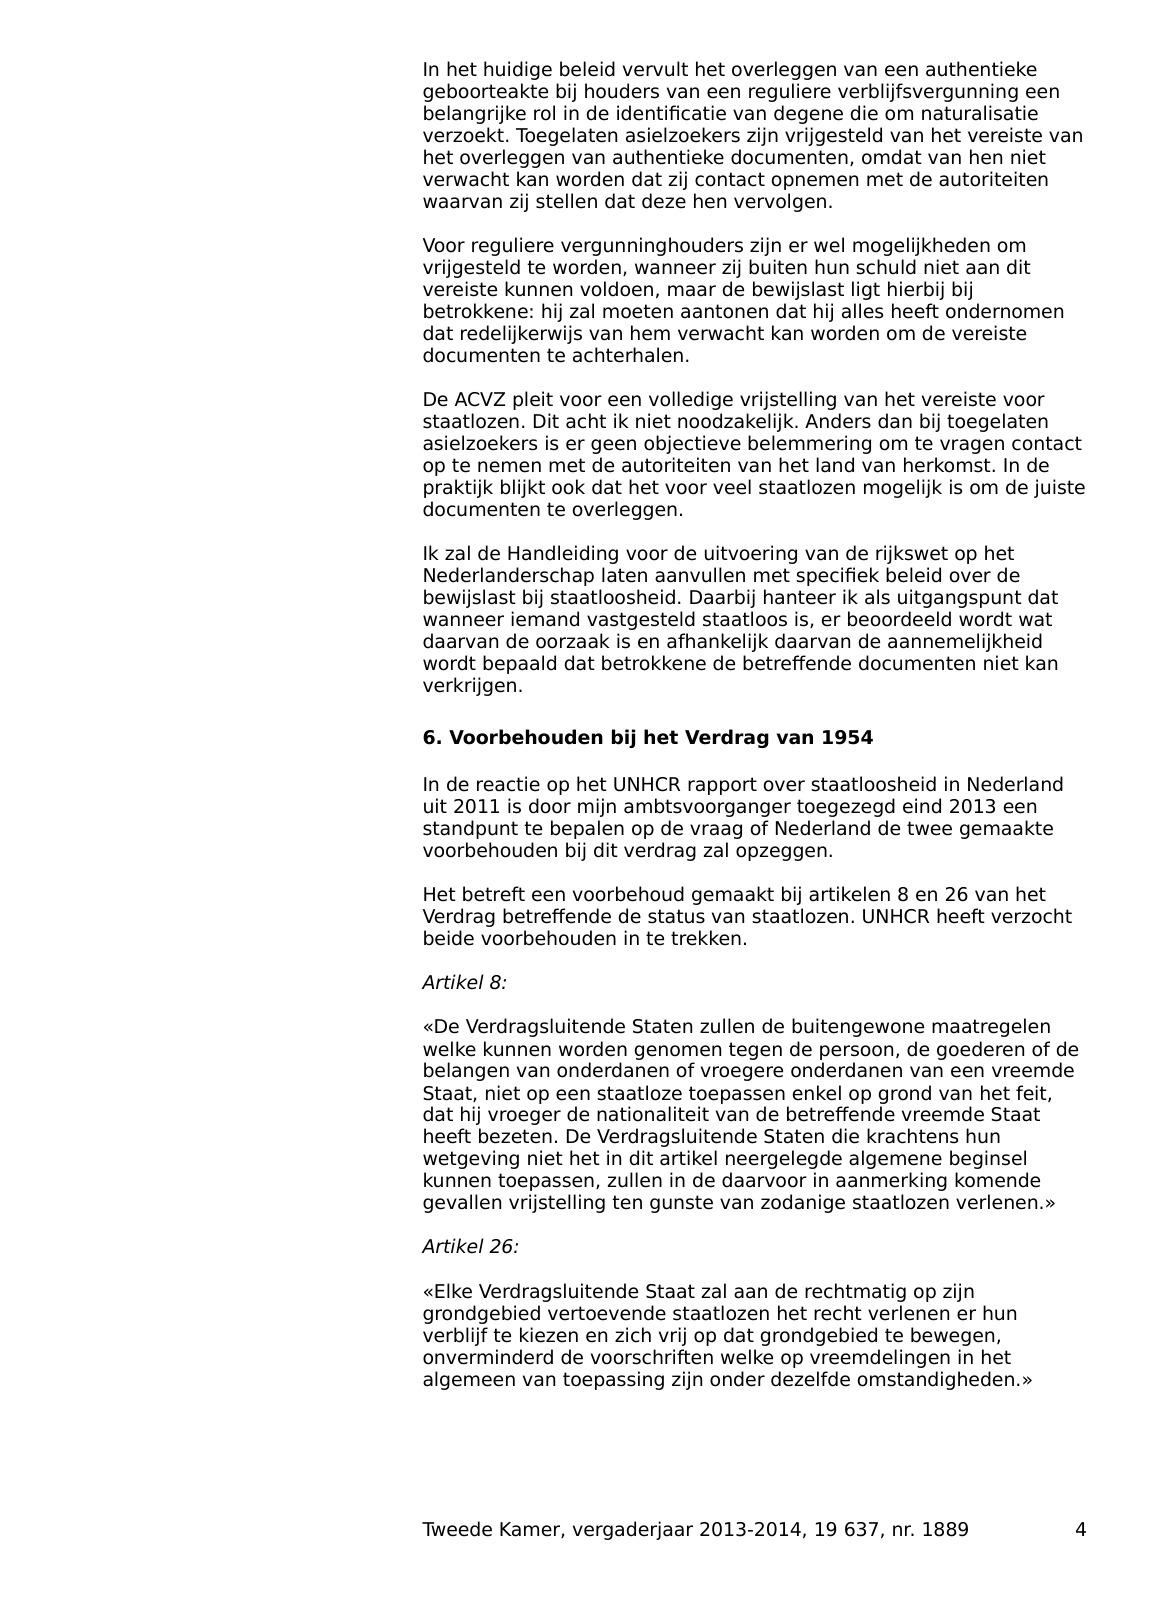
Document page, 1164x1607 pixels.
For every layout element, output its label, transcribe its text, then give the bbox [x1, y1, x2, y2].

text Het betreft een voorbehoud gemaakt bij artikelen 8 en 26 van het Verdrag betreffende de status van staatlozen. UNHCR heeft verzocht beide voorbehouden in te trekken. [422, 884, 1087, 950]
subtitle Artikel 26: [422, 1236, 1087, 1258]
text In de reactie op het UNHCR rapport over staatloosheid in Nederland uit 2011 is door mijn ambtsvoorganger toegezegd eind 2013 een standpunt te bepalen op de vraag of Nederland de twee gemaakte voorbehouden bij dit verdrag zal opzeggen. [422, 774, 1087, 862]
text De ACVZ pleit voor een volledige vrijstelling van het vereiste voor staatlozen. Dit acht ik niet noodzakelijk. Anders dan bij toegelaten asielzoekers is er geen objectieve belemmering om te vragen contact op te nemen met de autoriteiten van het land van herkomst. In de praktijk blijkt ook dat het voor veel staatlozen mogelijk is om de juiste documenten te overleggen. [422, 389, 1087, 521]
text In het huidige beleid vervult het overleggen van een authentieke geboorteakte bij houders van een reguliere verblijfsvergunning een belangrijke rol in de identificatie van degene die om naturalisatie verzoekt. Toegelaten asielzoekers zijn vrijgesteld van het vereiste van het overleggen van authentieke documenten, omdat van hen niet verwacht kan worden dat zij contact opnemen met de autoriteiten waarvan zij stellen dat deze hen vervolgen. [422, 59, 1087, 213]
text «Elke Verdragsluitende Staat zal aan de rechtmatig op zijn grondgebied vertoevende staatlozen het recht verlenen er hun verblijf te kiezen en zich vrij op dat grondgebied te bewegen, onverminderd de voorschriften welke op vreemdelingen in het algemeen van toepassing zijn onder dezelfde omstandigheden.» [422, 1281, 1087, 1391]
text Ik zal de Handleiding voor de uitvoering van de rijkswet op het Nederlanderschap laten aanvullen met specifiek beleid over de bewijslast bij staatloosheid. Daarbij hanteer ik als uitgangspunt dat wanneer iemand vastgesteld staatloos is, er beoordeeld wordt wat daarvan de oorzaak is en afhankelijk daarvan de aannemelijkheid wordt bepaald dat betrokkene de betreffende documenten niet kan verkrijgen. [422, 543, 1087, 697]
text «De Verdragsluitende Staten zullen de buitengewone maatregelen welke kunnen worden genomen tegen de persoon, de goederen of de belangen van onderdanen of vroegere onderdanen van een vreemde Staat, niet op een staatloze toepassen enkel op grond van het feit, dat hij vroeger de nationaliteit van de betreffende vreemde Staat heeft bezeten. De Verdragsluitende Staten die krachtens hun wetgeving niet het in dit artikel neergelegde algemene beginsel kunnen toepassen, zullen in de daarvoor in aanmerking komende gevallen vrijstelling ten gunste van zodanige staatlozen verlenen.» [422, 1016, 1087, 1214]
subtitle Artikel 8: [422, 972, 1087, 994]
subtitle 6. Voorbehouden bij het Verdrag van 1954 [422, 727, 1087, 749]
text Voor reguliere vergunninghouders zijn er wel mogelijkheden om vrijgesteld te worden, wanneer zij buiten hun schuld niet aan dit vereiste kunnen voldoen, maar de bewijslast ligt hierbij bij betrokkene: hij zal moeten aantonen dat hij alles heeft ondernomen dat redelijkerwijs van hem verwacht kan worden om de vereiste documenten te achterhalen. [422, 235, 1087, 367]
